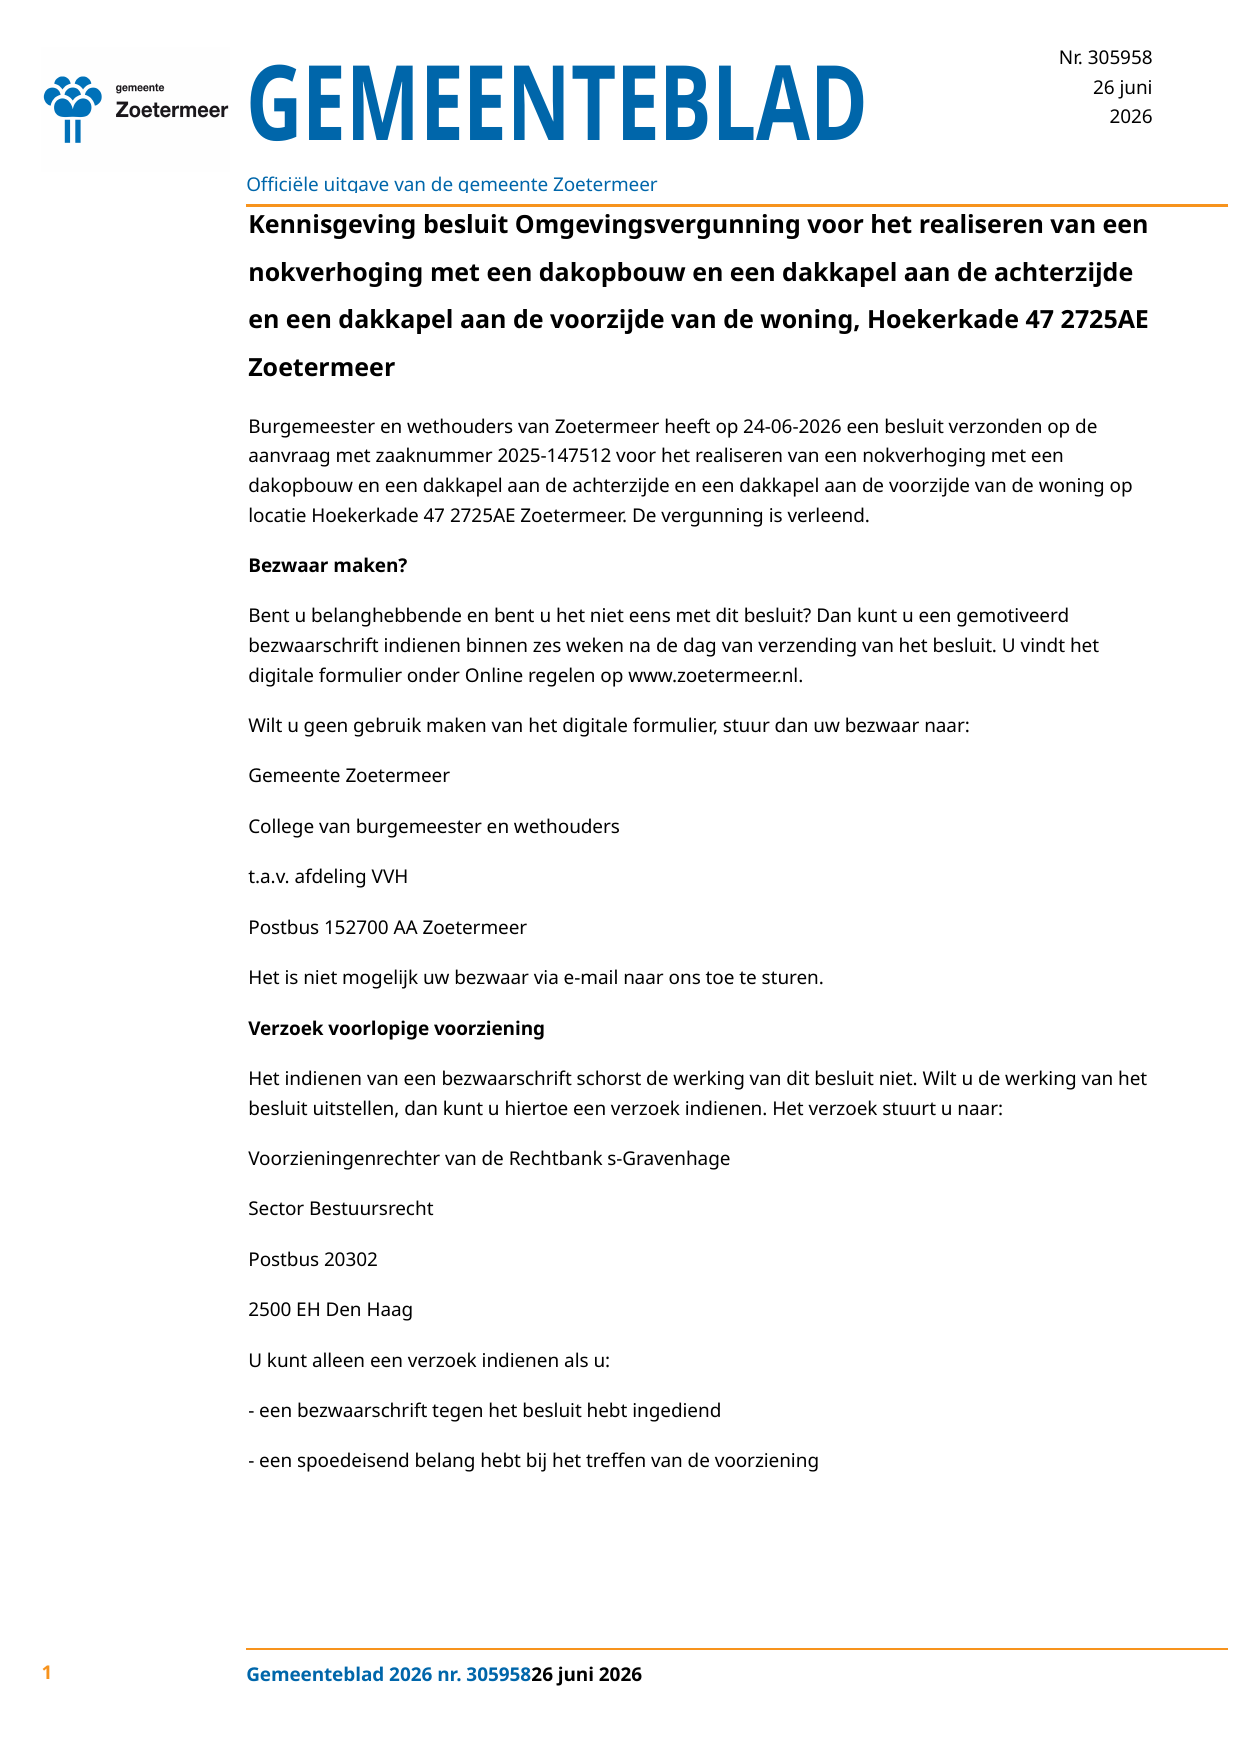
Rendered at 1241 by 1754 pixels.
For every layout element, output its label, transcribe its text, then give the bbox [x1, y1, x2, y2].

text - een bezwaarschrift tegen het besluit hebt ingediend [248, 1397, 1152, 1423]
text Het indienen van een bezwaarschrift schorst de werking van dit besluit niet. Wilt u de werking van het besluit uitstellen, dan kunt u hiertoe een verzoek indienen. Het verzoek stuurt u naar: [248, 1065, 1152, 1121]
text College van burgemeester en wethouders [248, 813, 1152, 839]
text Wilt u geen gebruik maken van het digitale formulier, stuur dan uw bezwaar naar: [248, 712, 1152, 738]
text 2500 EH Den Haag [248, 1296, 1152, 1322]
text Bent u belanghebbende en bent u het niet eens met dit besluit? Dan kunt u een gemotiveerd bezwaarschrift indienen binnen zes weken na de dag van verzending van het besluit. U vindt het digitale formulier onder Online regelen op www.zoetermeer.nl. [248, 603, 1152, 688]
text Bezwaar maken? [248, 552, 1152, 578]
text Verzoek voorlopige voorziening [248, 1015, 1152, 1041]
text Postbus 152700 AA Zoetermeer [248, 914, 1152, 940]
text Voorzieningenrechter van de Rechtbank s-Gravenhage [248, 1145, 1152, 1171]
text Burgemeester en wethouders van Zoetermeer heeft op 24-06-2026 een besluit verzonden op de aanvraag met zaaknummer 2025-147512 voor het realiseren van een nokverhoging met een dakopbouw en een dakkapel aan de achterzijde en een dakkapel aan de voorzijde van de woning op locatie Hoekerkade 47 2725AE Zoetermeer. De vergunning is verleend. [248, 413, 1152, 528]
text t.a.v. afdeling VVH [248, 863, 1152, 889]
text - een spoedeisend belang hebt bij het treffen van de voorziening [248, 1448, 1152, 1473]
text Sector Bestuursrecht [248, 1196, 1152, 1221]
text Gemeente Zoetermeer [248, 763, 1152, 788]
text Kennisgeving besluit Omgevingsvergunning voor het realiseren van een nokverhoging met een dakopbouw en een dakkapel aan de achterzijde en een dakkapel aan de voorzijde van de woning, Hoekerkade 47 2725AE Zoetermeer [248, 207, 1152, 384]
text Het is niet mogelijk uw bezwaar via e-mail naar ons toe te sturen. [248, 964, 1152, 990]
text Postbus 20302 [248, 1246, 1152, 1272]
picture [41, 47, 231, 172]
text U kunt alleen een verzoek indienen als u: [248, 1347, 1152, 1373]
